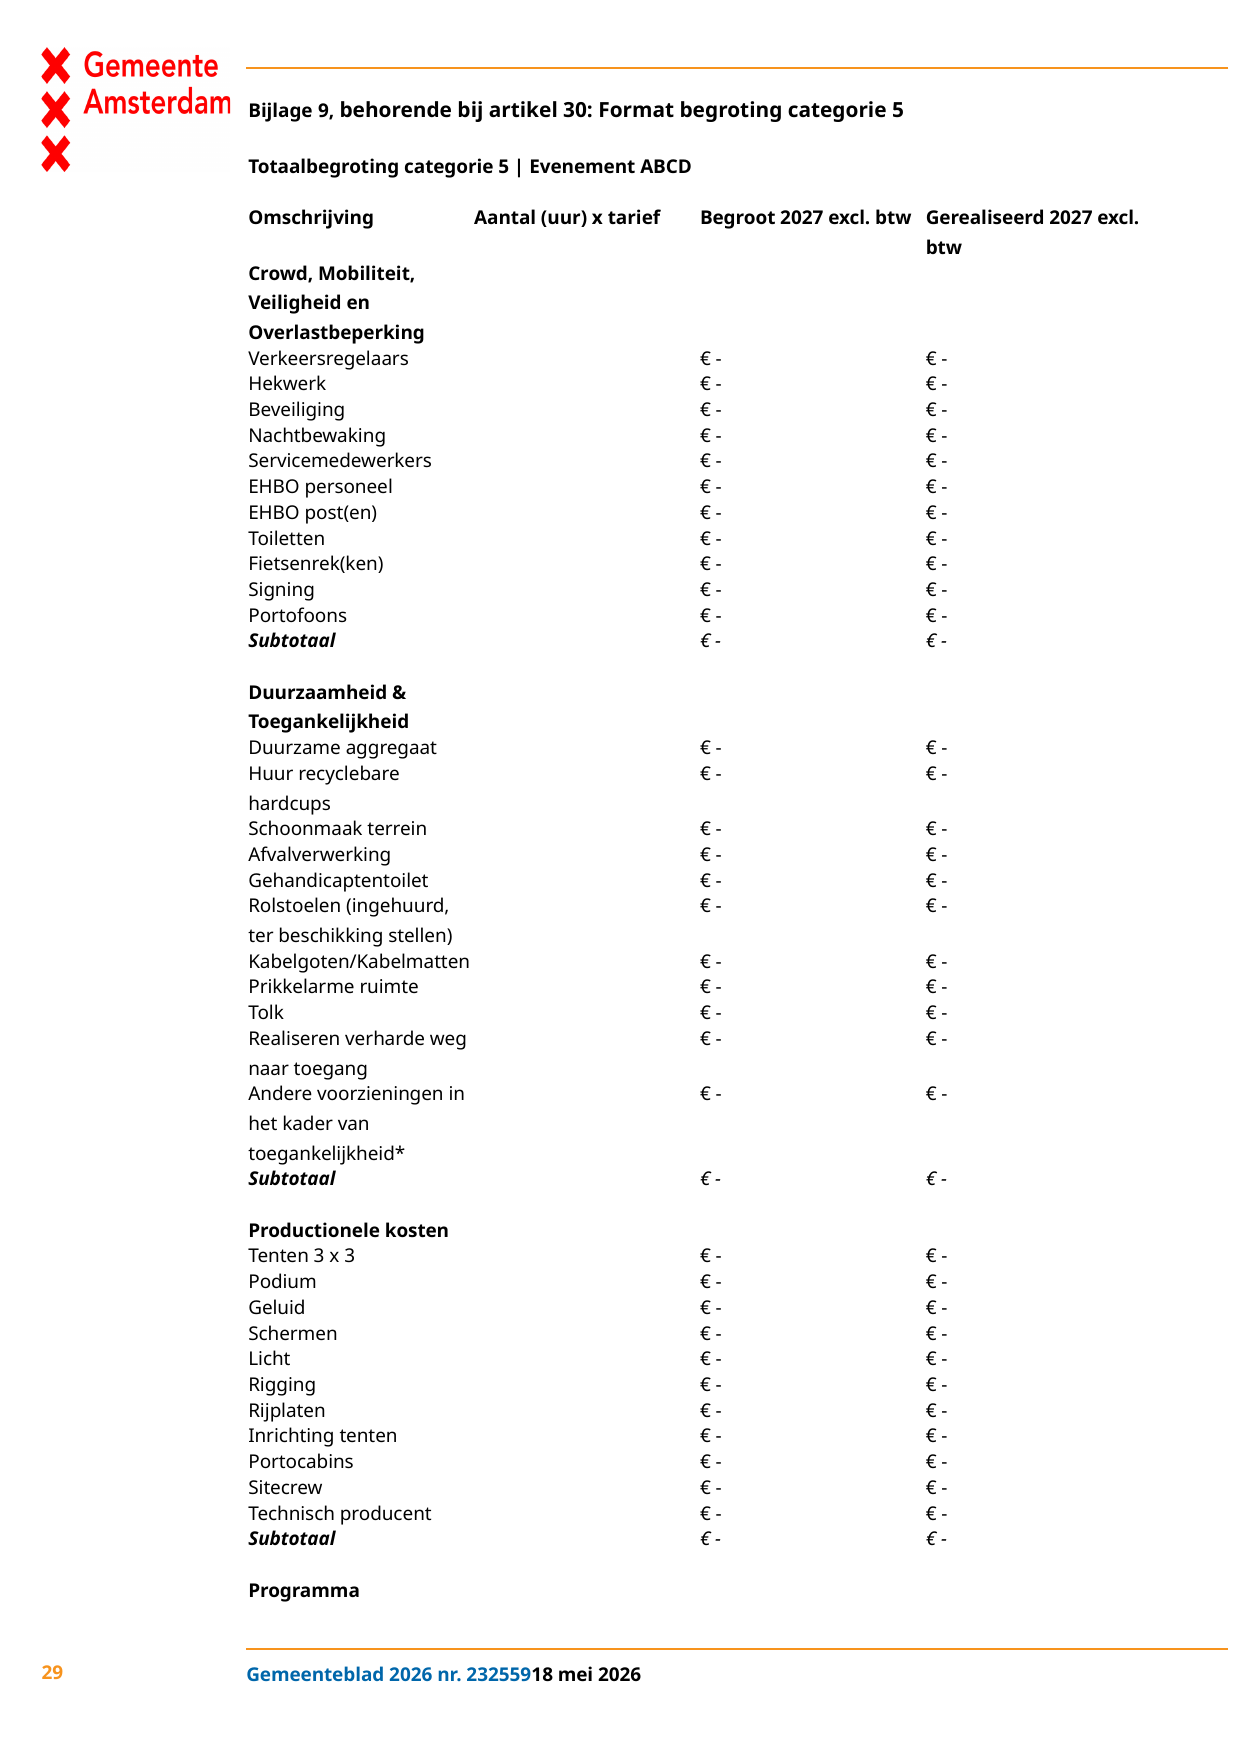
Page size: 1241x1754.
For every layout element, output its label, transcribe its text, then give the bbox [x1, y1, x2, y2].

table_cell [248, 654, 474, 679]
table_cell Huur recyclebare hardcups [248, 760, 474, 816]
table_cell [926, 260, 1152, 345]
table_cell € - [926, 1474, 1152, 1500]
text Bijlage 9, behorende bij artikel 30: Format begroting categorie 5 [248, 95, 1152, 123]
table_cell [474, 1025, 700, 1081]
table_cell € - [926, 448, 1152, 473]
table_cell Programma [248, 1577, 474, 1603]
table_cell [474, 1397, 700, 1423]
table_cell [474, 1268, 700, 1294]
table_cell Rijplaten [248, 1397, 474, 1423]
table_cell Beveiliging [248, 396, 474, 422]
table_cell Geluid [248, 1294, 474, 1320]
table_cell € - [700, 422, 926, 448]
table_cell € - [926, 345, 1152, 370]
table_cell € - [926, 1294, 1152, 1320]
table_cell [474, 1000, 700, 1025]
table_cell Hekwerk [248, 370, 474, 396]
table_cell [474, 1243, 700, 1268]
table_cell € - [926, 370, 1152, 396]
table_cell € - [700, 602, 926, 628]
table_cell € - [926, 1081, 1152, 1165]
table_cell € - [700, 1449, 926, 1474]
table_cell [474, 893, 700, 948]
table_cell [700, 1551, 926, 1577]
table_cell [248, 1551, 474, 1577]
table_cell [474, 1191, 700, 1217]
table_cell [474, 1217, 700, 1243]
table_cell Productionele kosten [248, 1217, 474, 1243]
table_cell € - [700, 1243, 926, 1268]
table_cell € - [700, 628, 926, 653]
table_cell [474, 576, 700, 602]
table_cell € - [700, 1268, 926, 1294]
table_cell Begroot 2027 excl. btw [700, 205, 926, 260]
table_cell € - [926, 628, 1152, 653]
table_cell Rolstoelen (ingehuurd, ter beschikking stellen) [248, 893, 474, 948]
table_cell € - [700, 1000, 926, 1025]
table_cell [700, 1577, 926, 1603]
table_cell [700, 1191, 926, 1217]
table_cell € - [700, 1081, 926, 1165]
table_cell Technisch producent [248, 1500, 474, 1526]
table_cell [474, 654, 700, 679]
table_cell € - [926, 841, 1152, 867]
table_cell € - [700, 1025, 926, 1081]
table_cell € - [926, 974, 1152, 999]
table_cell € - [926, 1243, 1152, 1268]
table_cell [474, 1320, 700, 1346]
table_cell € - [700, 816, 926, 841]
table_cell € - [926, 1165, 1152, 1191]
table_cell € - [700, 551, 926, 576]
table_cell € - [700, 345, 926, 370]
table_cell Subtotaal [248, 1526, 474, 1551]
table_cell [474, 841, 700, 867]
table_cell € - [926, 1500, 1152, 1526]
table_cell [474, 473, 700, 499]
table_cell Sitecrew [248, 1474, 474, 1500]
table_cell Tolk [248, 1000, 474, 1025]
table_cell Realiseren verharde weg naar toegang [248, 1025, 474, 1081]
table_cell Prikkelarme ruimte [248, 974, 474, 999]
table_cell € - [700, 1320, 926, 1346]
table_cell Tenten 3 x 3 [248, 1243, 474, 1268]
table_cell € - [926, 473, 1152, 499]
table_cell € - [700, 499, 926, 525]
table_cell [248, 1191, 474, 1217]
table_cell [474, 974, 700, 999]
table_cell [926, 654, 1152, 679]
table_cell Kabelgoten/Kabelmatten [248, 948, 474, 974]
table_cell [474, 1526, 700, 1551]
table_cell [474, 948, 700, 974]
table_cell € - [700, 893, 926, 948]
table_cell Gerealiseerd 2027 excl. btw [926, 205, 1152, 260]
table_cell Fietsenrek(ken) [248, 551, 474, 576]
table_cell € - [700, 1294, 926, 1320]
table_cell [474, 760, 700, 816]
table_cell [474, 1423, 700, 1448]
table_cell [474, 1165, 700, 1191]
table_cell € - [926, 525, 1152, 551]
table_cell € - [926, 867, 1152, 893]
table_cell Licht [248, 1346, 474, 1371]
table_cell [474, 260, 700, 345]
table_cell EHBO personeel [248, 473, 474, 499]
table_cell € - [700, 1474, 926, 1500]
table_cell € - [700, 370, 926, 396]
table_cell [926, 1577, 1152, 1603]
picture [41, 47, 231, 172]
table_cell € - [926, 499, 1152, 525]
table_cell [700, 1217, 926, 1243]
table_cell € - [926, 1268, 1152, 1294]
table_cell [926, 679, 1152, 734]
table_cell Nachtbewaking [248, 422, 474, 448]
table_cell € - [700, 974, 926, 999]
table_cell Andere voorzieningen in het kader van toegankelijkheid* [248, 1081, 474, 1165]
table_cell [474, 1500, 700, 1526]
table_cell Subtotaal [248, 1165, 474, 1191]
table_cell [474, 867, 700, 893]
table_cell [474, 422, 700, 448]
table_cell [474, 1371, 700, 1397]
table_cell € - [700, 1500, 926, 1526]
table_cell [474, 1081, 700, 1165]
table_cell € - [926, 1449, 1152, 1474]
table_cell Servicemedewerkers [248, 448, 474, 473]
table_cell € - [926, 893, 1152, 948]
table_cell [700, 679, 926, 734]
table_header Totaalbegroting categorie 5 | Evenement ABCD [248, 153, 1152, 179]
table_cell € - [926, 1320, 1152, 1346]
table_cell [926, 1217, 1152, 1243]
table_cell € - [926, 396, 1152, 422]
table_cell € - [926, 1397, 1152, 1423]
table_cell Subtotaal [248, 628, 474, 653]
table_cell [474, 551, 700, 576]
table_cell € - [926, 1346, 1152, 1371]
table_cell [474, 602, 700, 628]
table_cell € - [700, 948, 926, 974]
table_cell Portocabins [248, 1449, 474, 1474]
table_cell Duurzaamheid & Toegankelijkheid [248, 679, 474, 734]
table_cell € - [926, 1423, 1152, 1448]
table_cell Crowd, Mobiliteit, Veiligheid en Overlastbeperking [248, 260, 474, 345]
table_cell [474, 1474, 700, 1500]
table_cell € - [926, 1025, 1152, 1081]
table_cell Inrichting tenten [248, 1423, 474, 1448]
table_cell [474, 679, 700, 734]
table_cell € - [700, 473, 926, 499]
table_cell € - [926, 735, 1152, 760]
table_cell [474, 525, 700, 551]
table_cell [474, 1577, 700, 1603]
table_cell € - [926, 948, 1152, 974]
table_cell € - [700, 1371, 926, 1397]
table_cell [474, 499, 700, 525]
table_cell [474, 1346, 700, 1371]
table_cell Verkeersregelaars [248, 345, 474, 370]
table_cell € - [700, 1346, 926, 1371]
table_cell Schoonmaak terrein [248, 816, 474, 841]
table_cell EHBO post(en) [248, 499, 474, 525]
table_cell [474, 448, 700, 473]
table_cell € - [926, 760, 1152, 816]
table_cell [474, 1294, 700, 1320]
table_cell [474, 396, 700, 422]
table_cell € - [926, 602, 1152, 628]
table_cell [474, 345, 700, 370]
table_cell Aantal (uur) x tarief [474, 205, 700, 260]
table_cell € - [926, 1000, 1152, 1025]
table_cell € - [926, 576, 1152, 602]
table_cell [474, 1551, 700, 1577]
table_cell € - [700, 448, 926, 473]
table_cell € - [700, 1397, 926, 1423]
table_cell € - [926, 551, 1152, 576]
table_cell Podium [248, 1268, 474, 1294]
table_cell € - [700, 576, 926, 602]
table_cell € - [700, 735, 926, 760]
table_cell € - [700, 760, 926, 816]
table_cell € - [700, 1165, 926, 1191]
table_cell Afvalverwerking [248, 841, 474, 867]
table_cell [248, 179, 1152, 204]
table_cell € - [700, 1526, 926, 1551]
table_cell [474, 370, 700, 396]
table_cell € - [700, 396, 926, 422]
table_cell € - [700, 841, 926, 867]
table_cell Signing [248, 576, 474, 602]
table_cell € - [926, 422, 1152, 448]
table_cell € - [700, 1423, 926, 1448]
table_cell Rigging [248, 1371, 474, 1397]
table_cell Portofoons [248, 602, 474, 628]
table_cell [700, 260, 926, 345]
table_cell [926, 1191, 1152, 1217]
table_cell € - [926, 1526, 1152, 1551]
table_cell € - [700, 525, 926, 551]
table_cell € - [700, 867, 926, 893]
table_cell [474, 1449, 700, 1474]
table_cell [700, 654, 926, 679]
table_cell [474, 735, 700, 760]
table_cell [474, 816, 700, 841]
table_cell € - [926, 1371, 1152, 1397]
table_cell Schermen [248, 1320, 474, 1346]
table_cell Omschrijving [248, 205, 474, 260]
table_cell [474, 628, 700, 653]
table_cell [926, 1551, 1152, 1577]
table_cell € - [926, 816, 1152, 841]
table_cell Toiletten [248, 525, 474, 551]
table_cell Gehandicaptentoilet [248, 867, 474, 893]
table_cell Duurzame aggregaat [248, 735, 474, 760]
